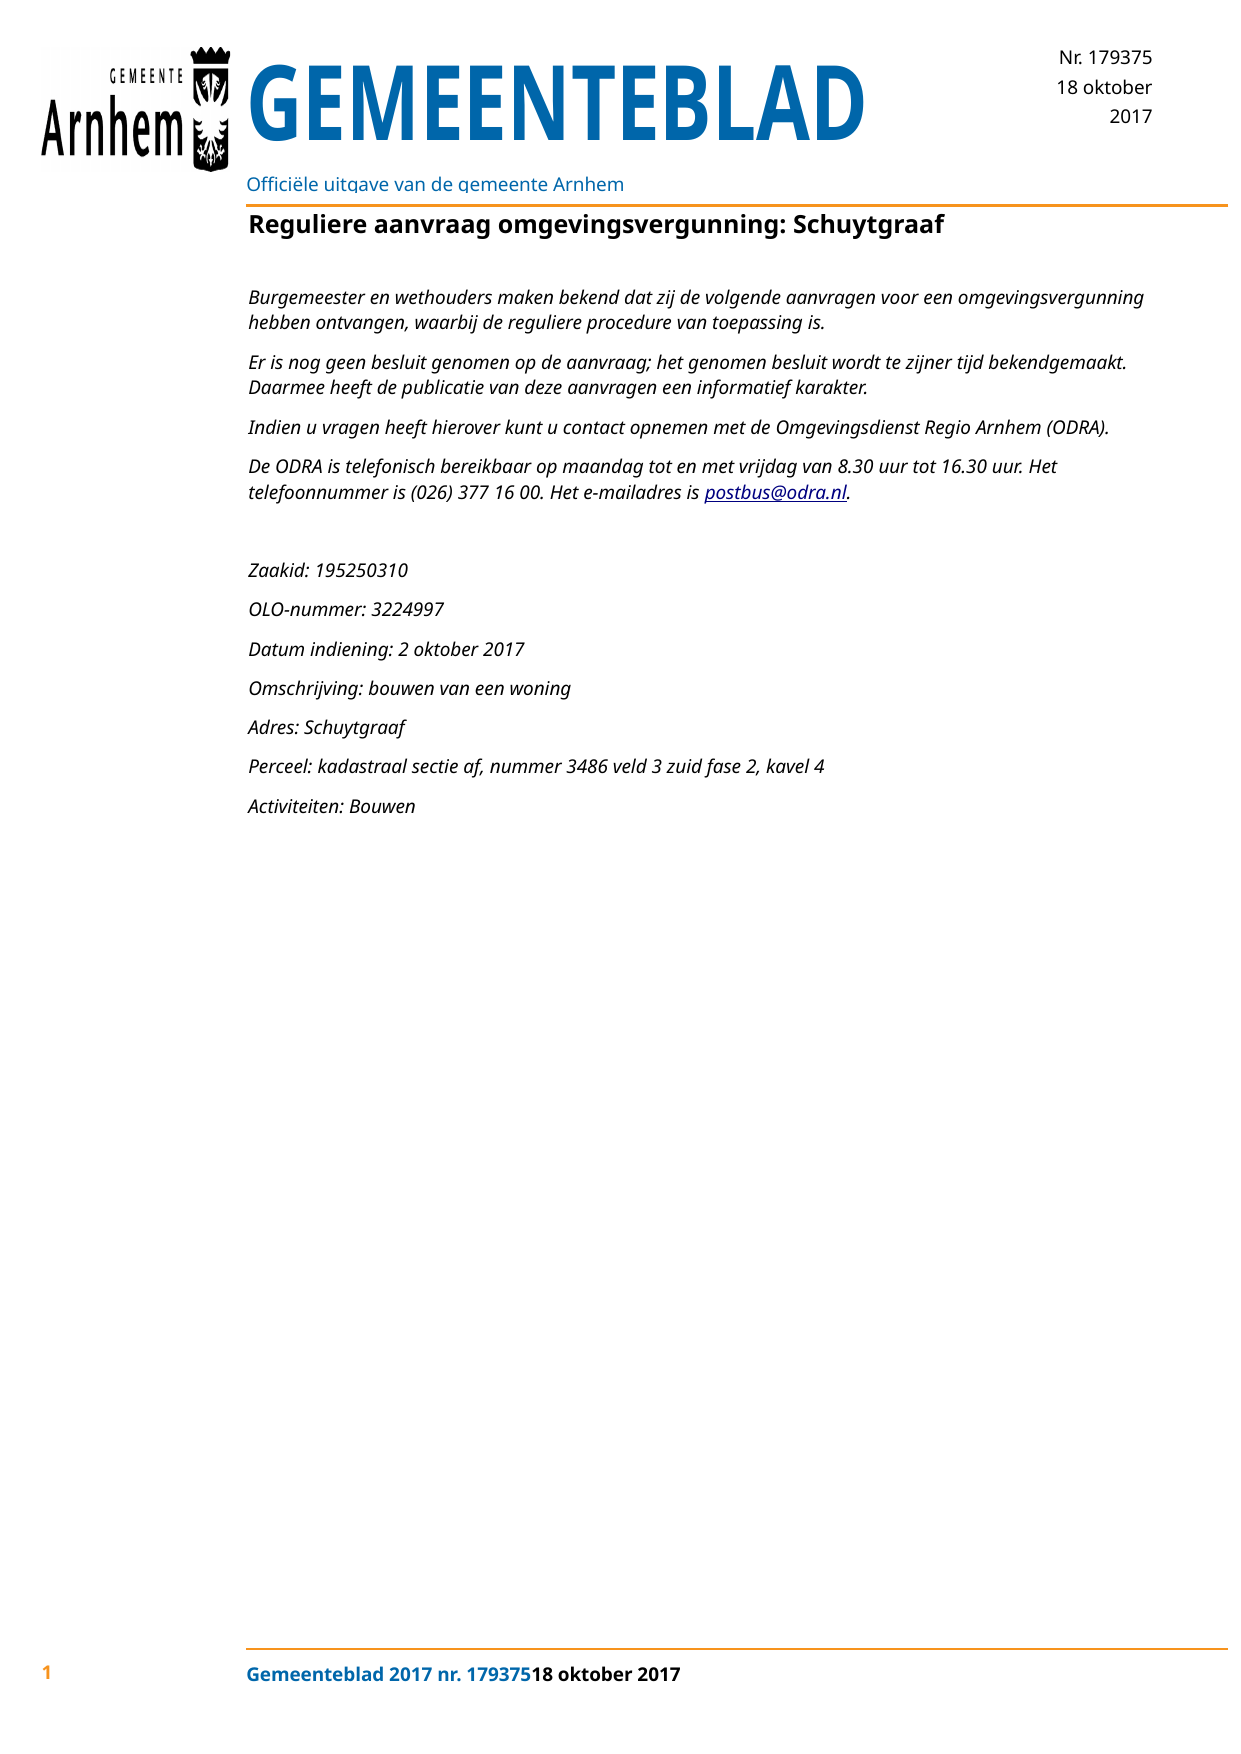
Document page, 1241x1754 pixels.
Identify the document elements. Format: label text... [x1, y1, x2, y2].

text Adres: Schuytgraaf [248, 714, 1152, 740]
text Perceel: kadastraal sectie af, nummer 3486 veld 3 zuid fase 2, kavel 4 [248, 754, 1152, 779]
text Burgemeester en wethouders maken bekend dat zij de volgende aanvragen voor een omgevingsvergunning hebben ontvangen, waarbij de reguliere procedure van toepassing is. [248, 284, 1152, 335]
text Activiteiten: Bouwen [248, 793, 1152, 819]
text De ODRA is telefonisch bereikbaar op maandag tot en met vrijdag van 8.30 uur tot 16.30 uur. Het telefoonnummer is (026) 377 16 00. Het e-mailadres is postbus@odra.nl. [248, 453, 1152, 504]
text OLO-nummer: 3224997 [248, 597, 1152, 622]
text Omschrijving: bouwen van een woning [248, 675, 1152, 701]
text Zaakid: 195250310 [248, 557, 1152, 583]
text Datum indiening: 2 oktober 2017 [248, 636, 1152, 662]
picture [41, 47, 231, 172]
text Indien u vragen heeft hierover kunt u contact opnemen met de Omgevingsdienst Regio Arnhem (ODRA). [248, 414, 1152, 439]
text Er is nog geen besluit genomen op de aanvraag; het genomen besluit wordt te zijner tijd bekendgemaakt. Daarmee heeft de publicatie van deze aanvragen een informatief karakter. [248, 349, 1152, 400]
text Reguliere aanvraag omgevingsvergunning: Schuytgraaf [248, 207, 1152, 241]
